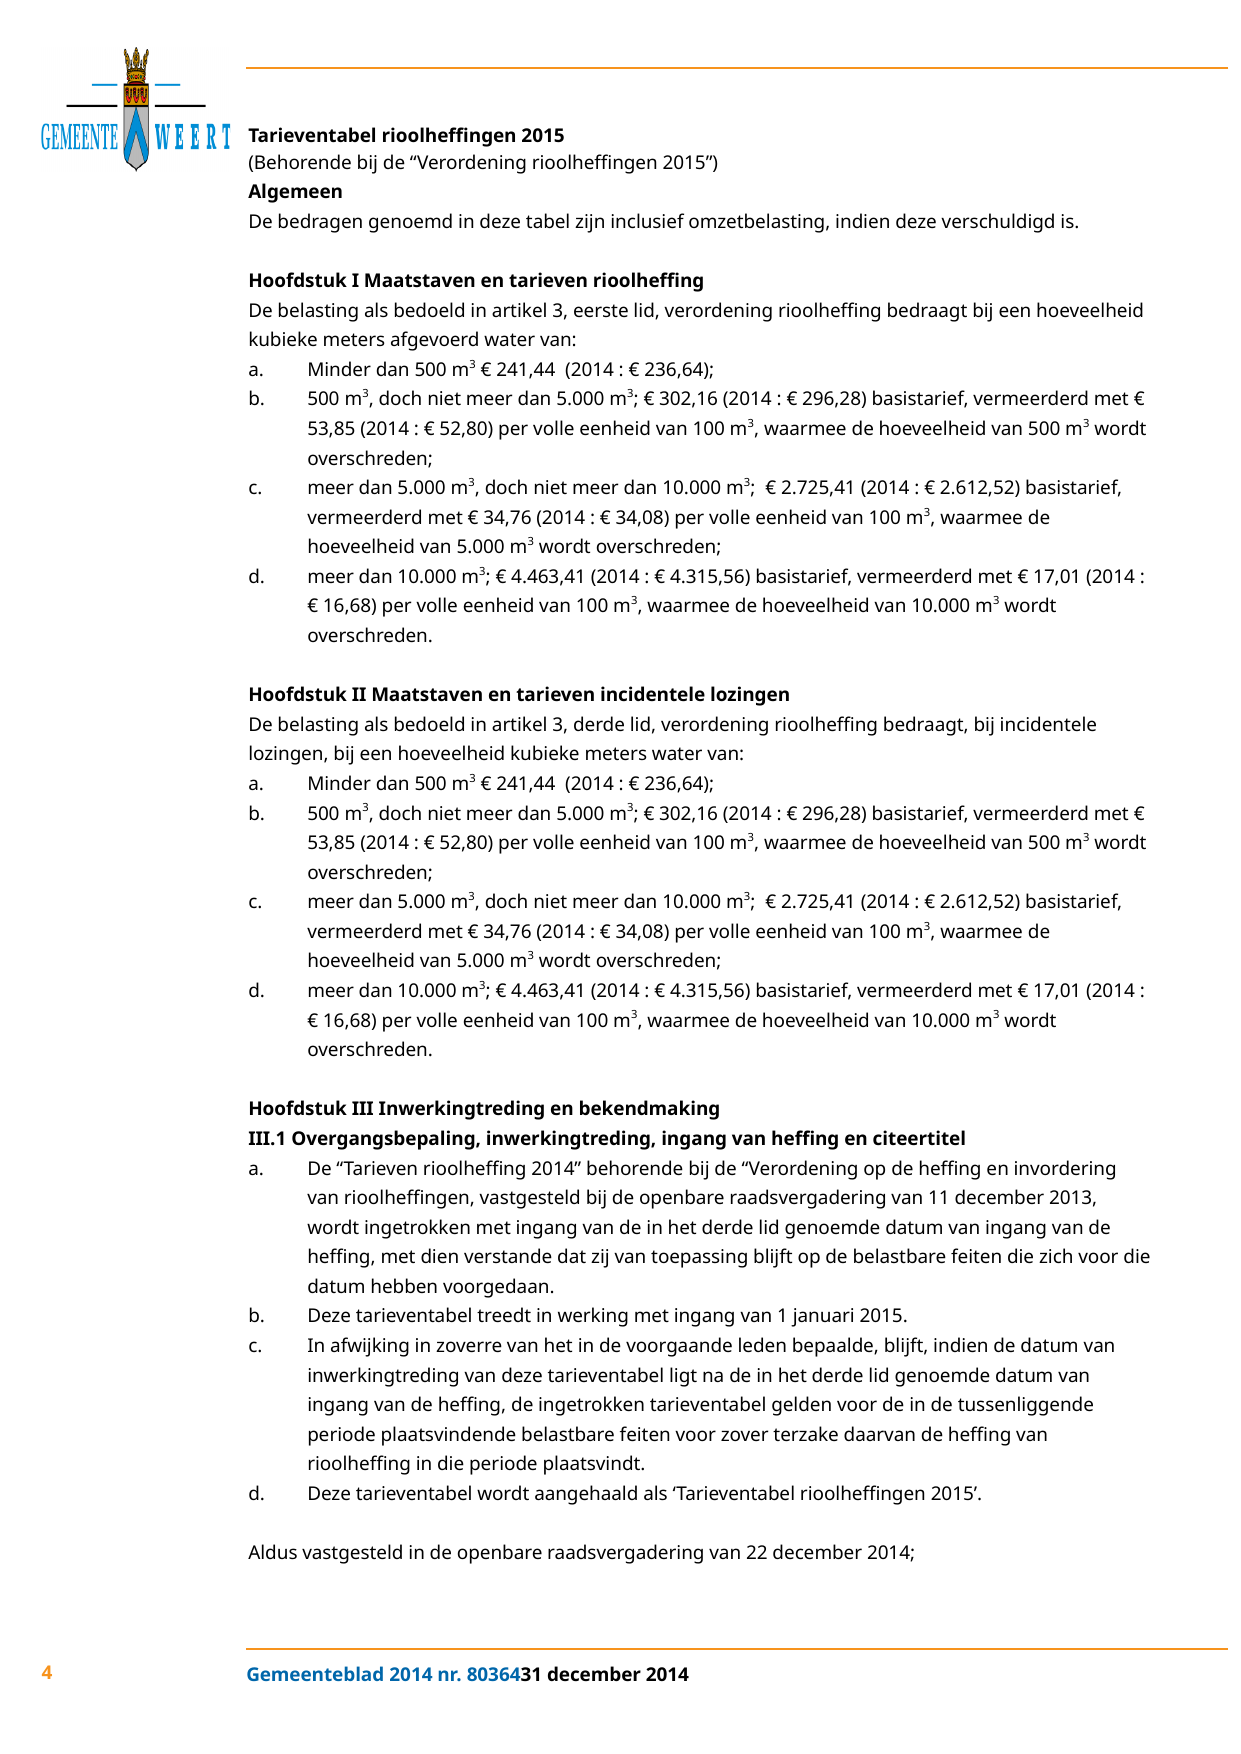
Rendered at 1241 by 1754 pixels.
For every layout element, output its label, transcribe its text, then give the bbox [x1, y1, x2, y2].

text De belasting als bedoeld in artikel 3, eerste lid, verordening rioolheffing bedraagt bij een hoeveelheid kubieke meters afgevoerd water van: [248, 297, 1152, 352]
text Aldus vastgesteld in de openbare raadsvergadering van 22 december 2014; [248, 1539, 1152, 1565]
picture [41, 47, 231, 172]
list Minder dan 500 m3 € 241,44 (2014 : € 236,64); [248, 770, 1152, 796]
text De belasting als bedoeld in artikel 3, derde lid, verordening rioolheffing bedraagt, bij incidentele lozingen, bij een hoeveelheid kubieke meters water van: [248, 711, 1152, 766]
list meer dan 10.000 m3; € 4.463,41 (2014 : € 4.315,56) basistarief, vermeerderd met € 17,01 (2014 : € 16,68) per volle eenheid van 100 m3, waarmee de hoeveelheid van 10.000 m3 wordt overschreden. [248, 563, 1152, 648]
list 500 m3, doch niet meer dan 5.000 m3; € 302,16 (2014 : € 296,28) basistarief, vermeerderd met € 53,85 (2014 : € 52,80) per volle eenheid van 100 m3, waarmee de hoeveelheid van 500 m3 wordt overschreden; [248, 800, 1152, 885]
text III.1 Overgangsbepaling, inwerkingtreding, ingang van heffing en citeertitel [248, 1125, 1152, 1151]
list De “Tarieven rioolheffing 2014” behorende bij de “Verordening op de heffing en invordering van rioolheffingen, vastgesteld bij de openbare raadsvergadering van 11 december 2013, wordt ingetrokken met ingang van de in het derde lid genoemde datum van ingang van de heffing, met dien verstande dat zij van toepassing blijft op de belastbare feiten die zich voor die datum hebben voorgedaan. [248, 1155, 1152, 1299]
text De bedragen genoemd in deze tabel zijn inclusief omzetbelasting, indien deze verschuldigd is. [248, 208, 1152, 234]
list Deze tarieventabel treedt in werking met ingang van 1 januari 2015. [248, 1303, 1152, 1328]
list Deze tarieventabel wordt aangehaald als ‘Tarieventabel rioolheffingen 2015’. [248, 1480, 1152, 1506]
text Tarieventabel rioolheffingen 2015 [248, 121, 1152, 149]
list meer dan 10.000 m3; € 4.463,41 (2014 : € 4.315,56) basistarief, vermeerderd met € 17,01 (2014 : € 16,68) per volle eenheid van 100 m3, waarmee de hoeveelheid van 10.000 m3 wordt overschreden. [248, 977, 1152, 1062]
list 500 m3, doch niet meer dan 5.000 m3; € 302,16 (2014 : € 296,28) basistarief, vermeerderd met € 53,85 (2014 : € 52,80) per volle eenheid van 100 m3, waarmee de hoeveelheid van 500 m3 wordt overschreden; [248, 386, 1152, 471]
text Hoofdstuk III Inwerkingtreding en bekendmaking [248, 1096, 1152, 1121]
text Hoofdstuk I Maatstaven en tarieven rioolheffing [248, 267, 1152, 293]
list In afwijking in zoverre van het in de voorgaande leden bepaalde, blijft, indien de datum van inwerkingtreding van deze tarieventabel ligt na de in het derde lid genoemde datum van ingang van de heffing, de ingetrokken tarieventabel gelden voor de in de tussenliggende periode plaatsvindende belastbare feiten voor zover terzake daarvan de heffing van rioolheffing in die periode plaatsvindt. [248, 1332, 1152, 1476]
text (Behorende bij de “Verordening rioolheffingen 2015”) [248, 149, 1152, 175]
text Algemeen [248, 178, 1152, 204]
list Minder dan 500 m3 € 241,44 (2014 : € 236,64); [248, 356, 1152, 382]
text Hoofdstuk II Maatstaven en tarieven incidentele lozingen [248, 681, 1152, 707]
list meer dan 5.000 m3, doch niet meer dan 10.000 m3; € 2.725,41 (2014 : € 2.612,52) basistarief, vermeerderd met € 34,76 (2014 : € 34,08) per volle eenheid van 100 m3, waarmee de hoeveelheid van 5.000 m3 wordt overschreden; [248, 888, 1152, 973]
list meer dan 5.000 m3, doch niet meer dan 10.000 m3; € 2.725,41 (2014 : € 2.612,52) basistarief, vermeerderd met € 34,76 (2014 : € 34,08) per volle eenheid van 100 m3, waarmee de hoeveelheid van 5.000 m3 wordt overschreden; [248, 474, 1152, 559]
